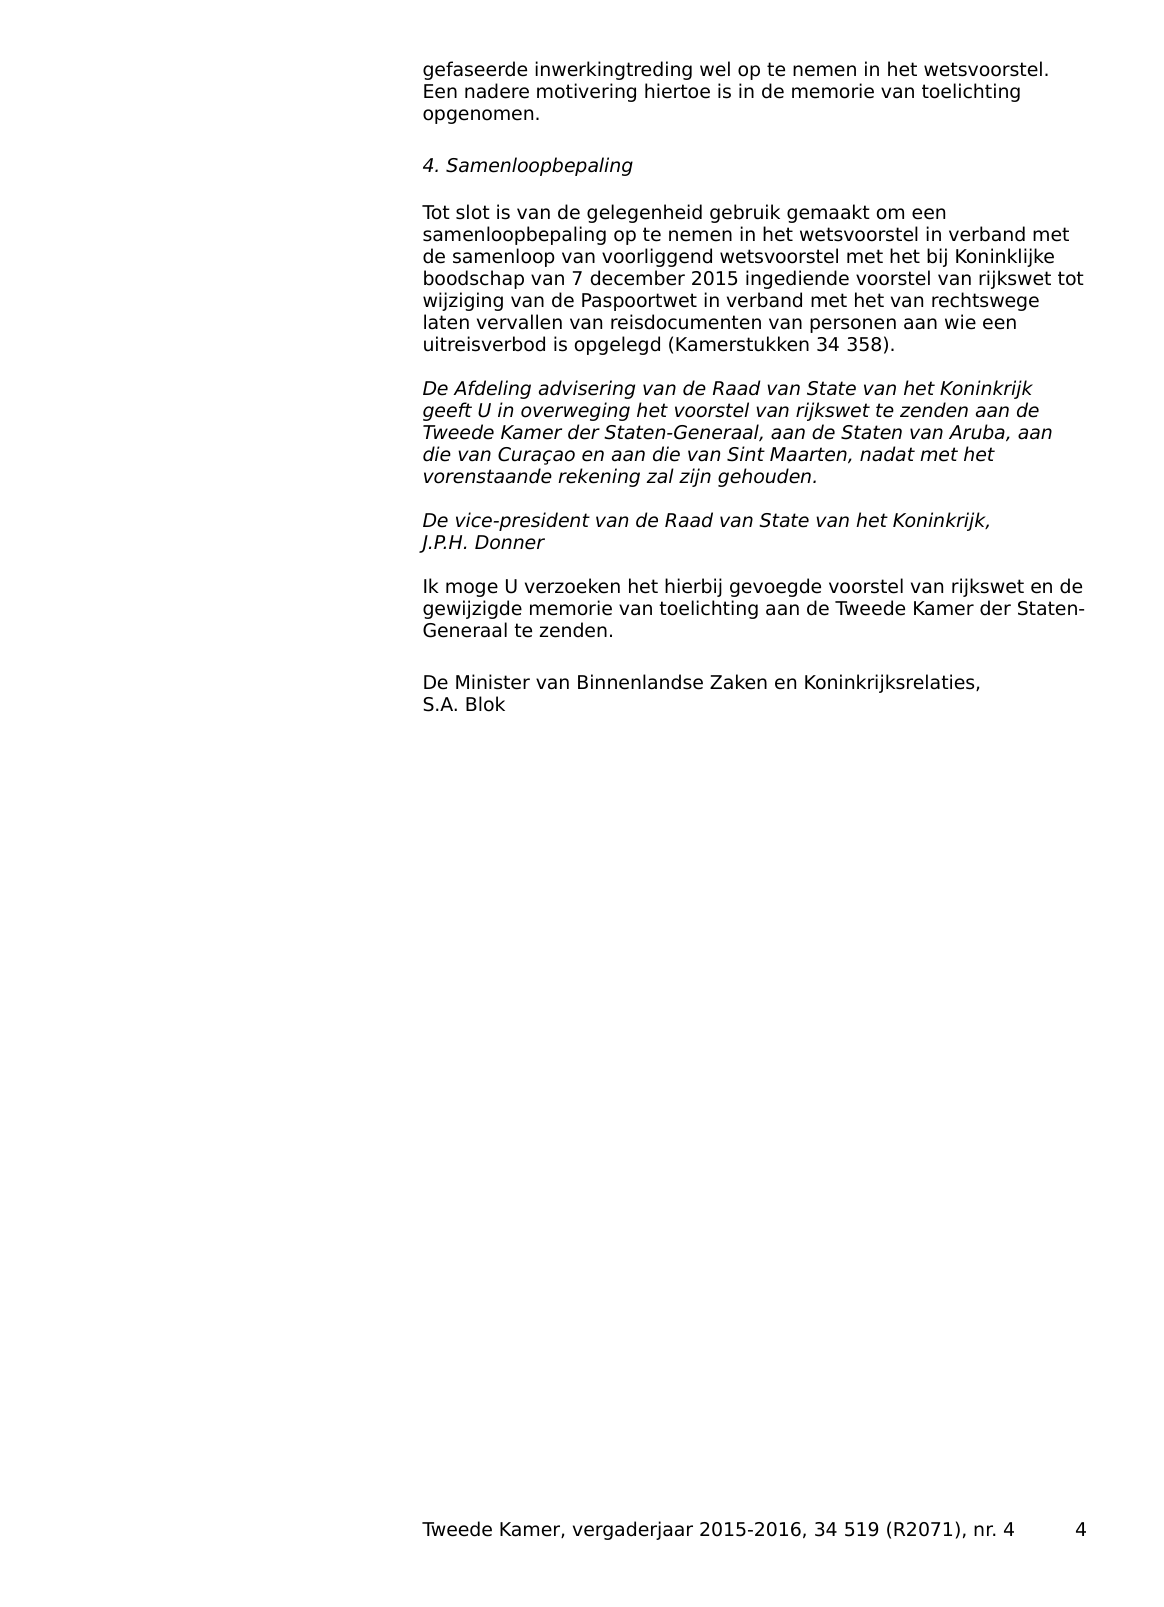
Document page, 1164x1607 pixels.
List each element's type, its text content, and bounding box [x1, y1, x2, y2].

subtitle 4. Samenloopbepaling [422, 155, 1087, 177]
text De Minister van Binnenlandse Zaken en Koninkrijksrelaties, S.A. Blok [422, 672, 1087, 716]
text Ik moge U verzoeken het hierbij gevoegde voorstel van rijkswet en de gewijzigde memorie van toelichting aan de Tweede Kamer der Staten-Generaal te zenden. [422, 576, 1087, 642]
text De vice-president van de Raad van State van het Koninkrijk, [422, 510, 1087, 532]
text J.P.H. Donner [422, 532, 1087, 554]
text gefaseerde inwerkingtreding wel op te nemen in het wetsvoorstel. Een nadere motivering hiertoe is in de memorie van toelichting opgenomen. [422, 59, 1087, 125]
text Tot slot is van de gelegenheid gebruik gemaakt om een samenloopbepaling op te nemen in het wetsvoorstel in verband met de samenloop van voorliggend wetsvoorstel met het bij Koninklijke boodschap van 7 december 2015 ingediende voorstel van rijkswet tot wijziging van de Paspoortwet in verband met het van rechtswege laten vervallen van reisdocumenten van personen aan wie een uitreisverbod is opgelegd (Kamerstukken 34 358). [422, 202, 1087, 356]
text De Afdeling advisering van de Raad van State van het Koninkrijk geeft U in overweging het voorstel van rijkswet te zenden aan de Tweede Kamer der Staten-Generaal, aan de Staten van Aruba, aan die van Curaçao en aan die van Sint Maarten, nadat met het vorenstaande rekening zal zijn gehouden. [422, 378, 1087, 488]
